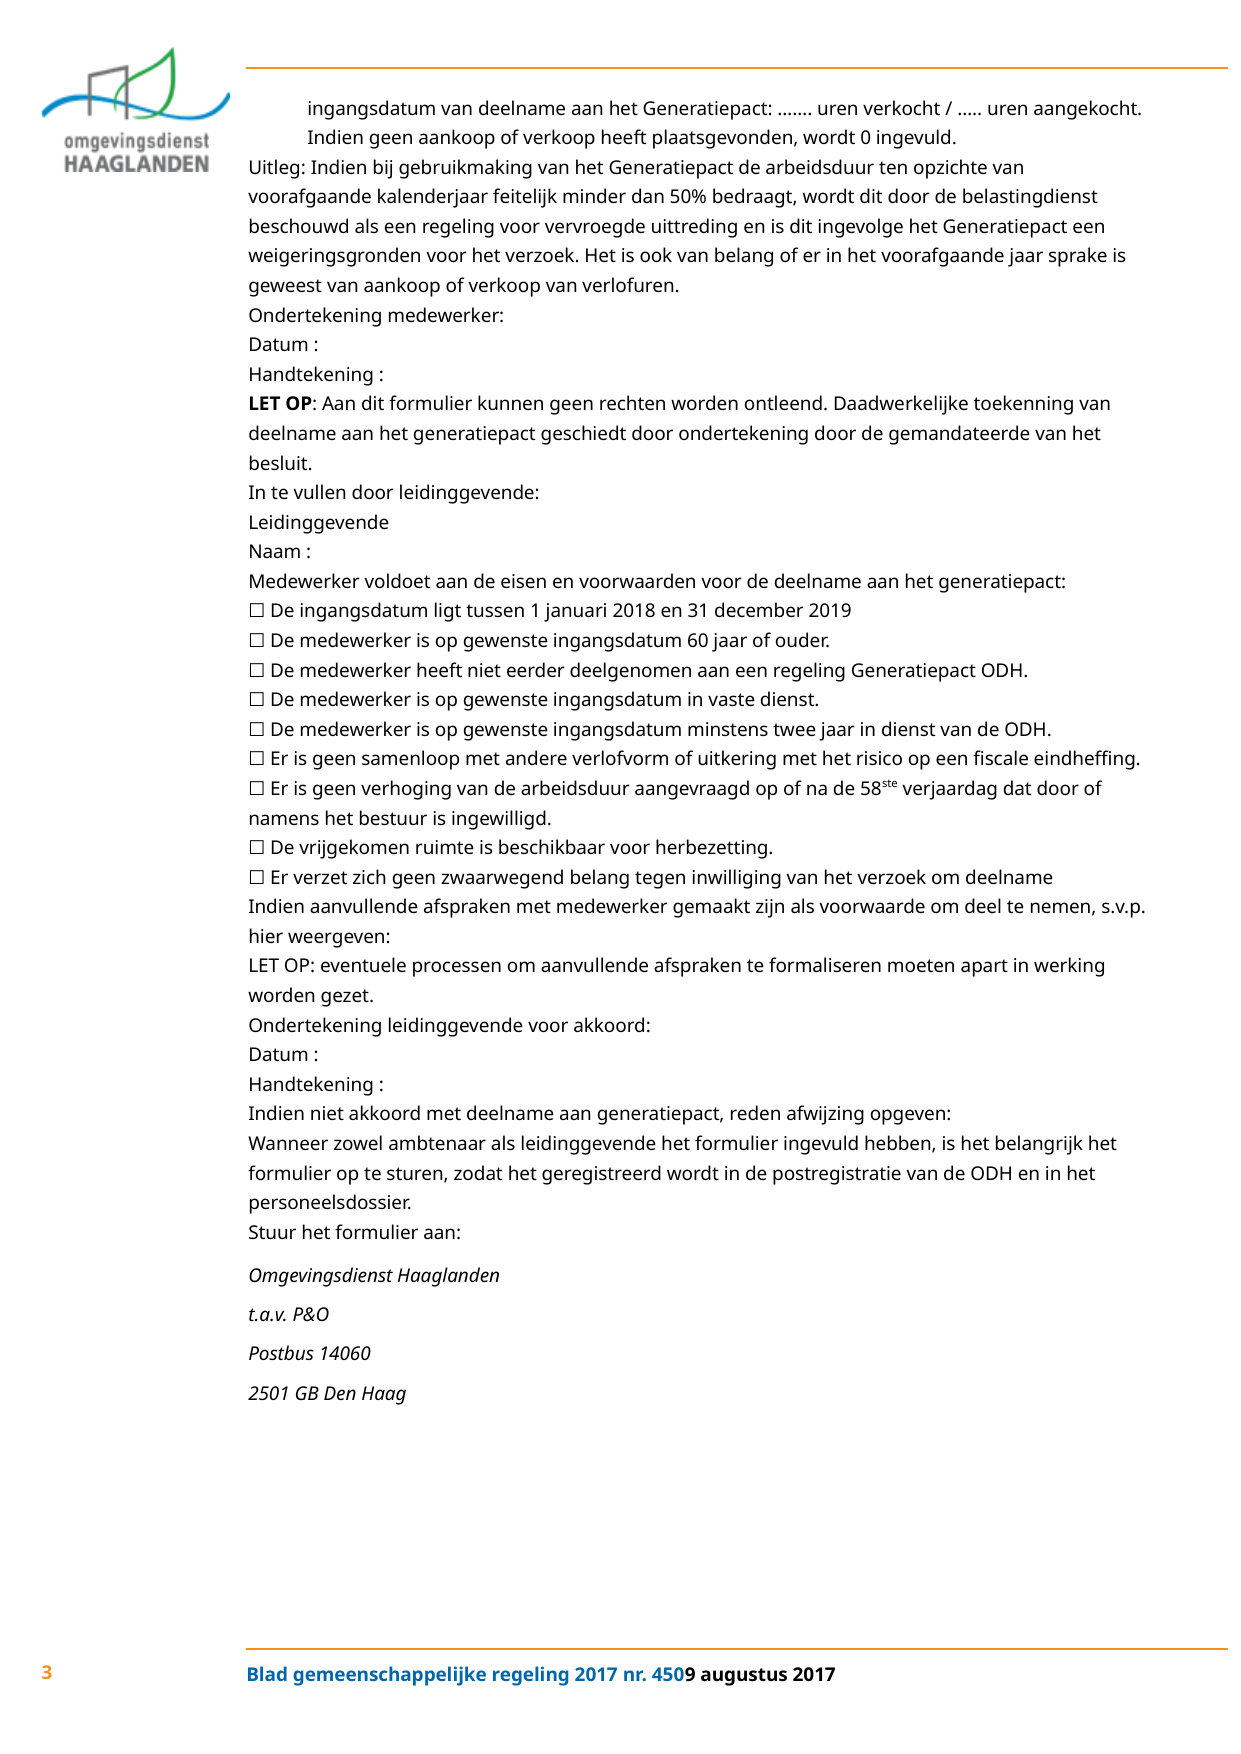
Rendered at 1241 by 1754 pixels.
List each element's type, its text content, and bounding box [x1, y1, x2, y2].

text Indien aanvullende afspraken met medewerker gemaakt zijn als voorwaarde om deel te nemen, s.v.p. hier weergeven: [248, 893, 1152, 949]
text Datum : [248, 1041, 1152, 1067]
text Ondertekening medewerker: [248, 302, 1152, 328]
text ☐ Er is geen samenloop met andere verlofvorm of uitkering met het risico op een fiscale eindheffing. [248, 746, 1152, 771]
text Handtekening : [248, 1071, 1152, 1097]
text 2501 GB Den Haag [248, 1380, 1152, 1406]
text Wanneer zowel ambtenaar als leidinggevende het formulier ingevuld hebben, is het belangrijk het formulier op te sturen, zodat het geregistreerd wordt in de postregistratie van de ODH en in het personeelsdossier. [248, 1130, 1152, 1215]
text Stuur het formulier aan: [248, 1219, 1152, 1245]
text LET OP: eventuele processen om aanvullende afspraken te formaliseren moeten apart in werking worden gezet. [248, 953, 1152, 1008]
text Medewerker voldoet aan de eisen en voorwaarden voor de deelname aan het generatiepact: [248, 568, 1152, 594]
text ☐ De medewerker is op gewenste ingangsdatum 60 jaar of ouder. [248, 627, 1152, 653]
text In te vullen door leidinggevende: [248, 479, 1152, 505]
text Omgevingsdienst Haaglanden [248, 1262, 1152, 1288]
text ☐ Er is geen verhoging van de arbeidsduur aangevraagd op of na de 58ste verjaardag dat door of namens het bestuur is ingewilligd. [248, 775, 1152, 831]
text ☐ Er verzet zich geen zwaarwegend belang tegen inwilliging van het verzoek om deelname [248, 864, 1152, 890]
text Leidinggevende [248, 509, 1152, 535]
text ☐ De medewerker heeft niet eerder deelgenomen aan een regeling Generatiepact ODH. [248, 657, 1152, 683]
text Indien niet akkoord met deelname aan generatiepact, reden afwijzing opgeven: [248, 1101, 1152, 1126]
text Ondertekening leidinggevende voor akkoord: [248, 1012, 1152, 1038]
list ingangsdatum van deelname aan het Generatiepact: ……. uren verkocht / ….. uren aangekocht. Indien geen aankoop of verkoop heeft plaatsgevonden, wordt 0 ingevuld. [248, 95, 1152, 150]
text Handtekening : [248, 361, 1152, 387]
picture [41, 47, 231, 172]
text Naam : [248, 538, 1152, 564]
text ☐ De medewerker is op gewenste ingangsdatum minstens twee jaar in dienst van de ODH. [248, 716, 1152, 742]
text Postbus 14060 [248, 1341, 1152, 1366]
text ☐ De medewerker is op gewenste ingangsdatum in vaste dienst. [248, 686, 1152, 712]
text t.a.v. P&O [248, 1301, 1152, 1327]
text Uitleg: Indien bij gebruikmaking van het Generatiepact de arbeidsduur ten opzichte van voorafgaande kalenderjaar feitelijk minder dan 50% bedraagt, wordt dit door de belastingdienst beschouwd als een regeling voor vervroegde uittreding en is dit ingevolge het Generatiepact een weigeringsgronden voor het verzoek. Het is ook van belang of er in het voorafgaande jaar sprake is geweest van aankoop of verkoop van verlofuren. [248, 154, 1152, 298]
text ☐ De ingangsdatum ligt tussen 1 januari 2018 en 31 december 2019 [248, 598, 1152, 623]
text Datum : [248, 331, 1152, 357]
text ☐ De vrijgekomen ruimte is beschikbaar voor herbezetting. [248, 834, 1152, 860]
text LET OP: Aan dit formulier kunnen geen rechten worden ontleend. Daadwerkelijke toekenning van deelname aan het generatiepact geschiedt door ondertekening door de gemandateerde van het besluit. [248, 391, 1152, 476]
